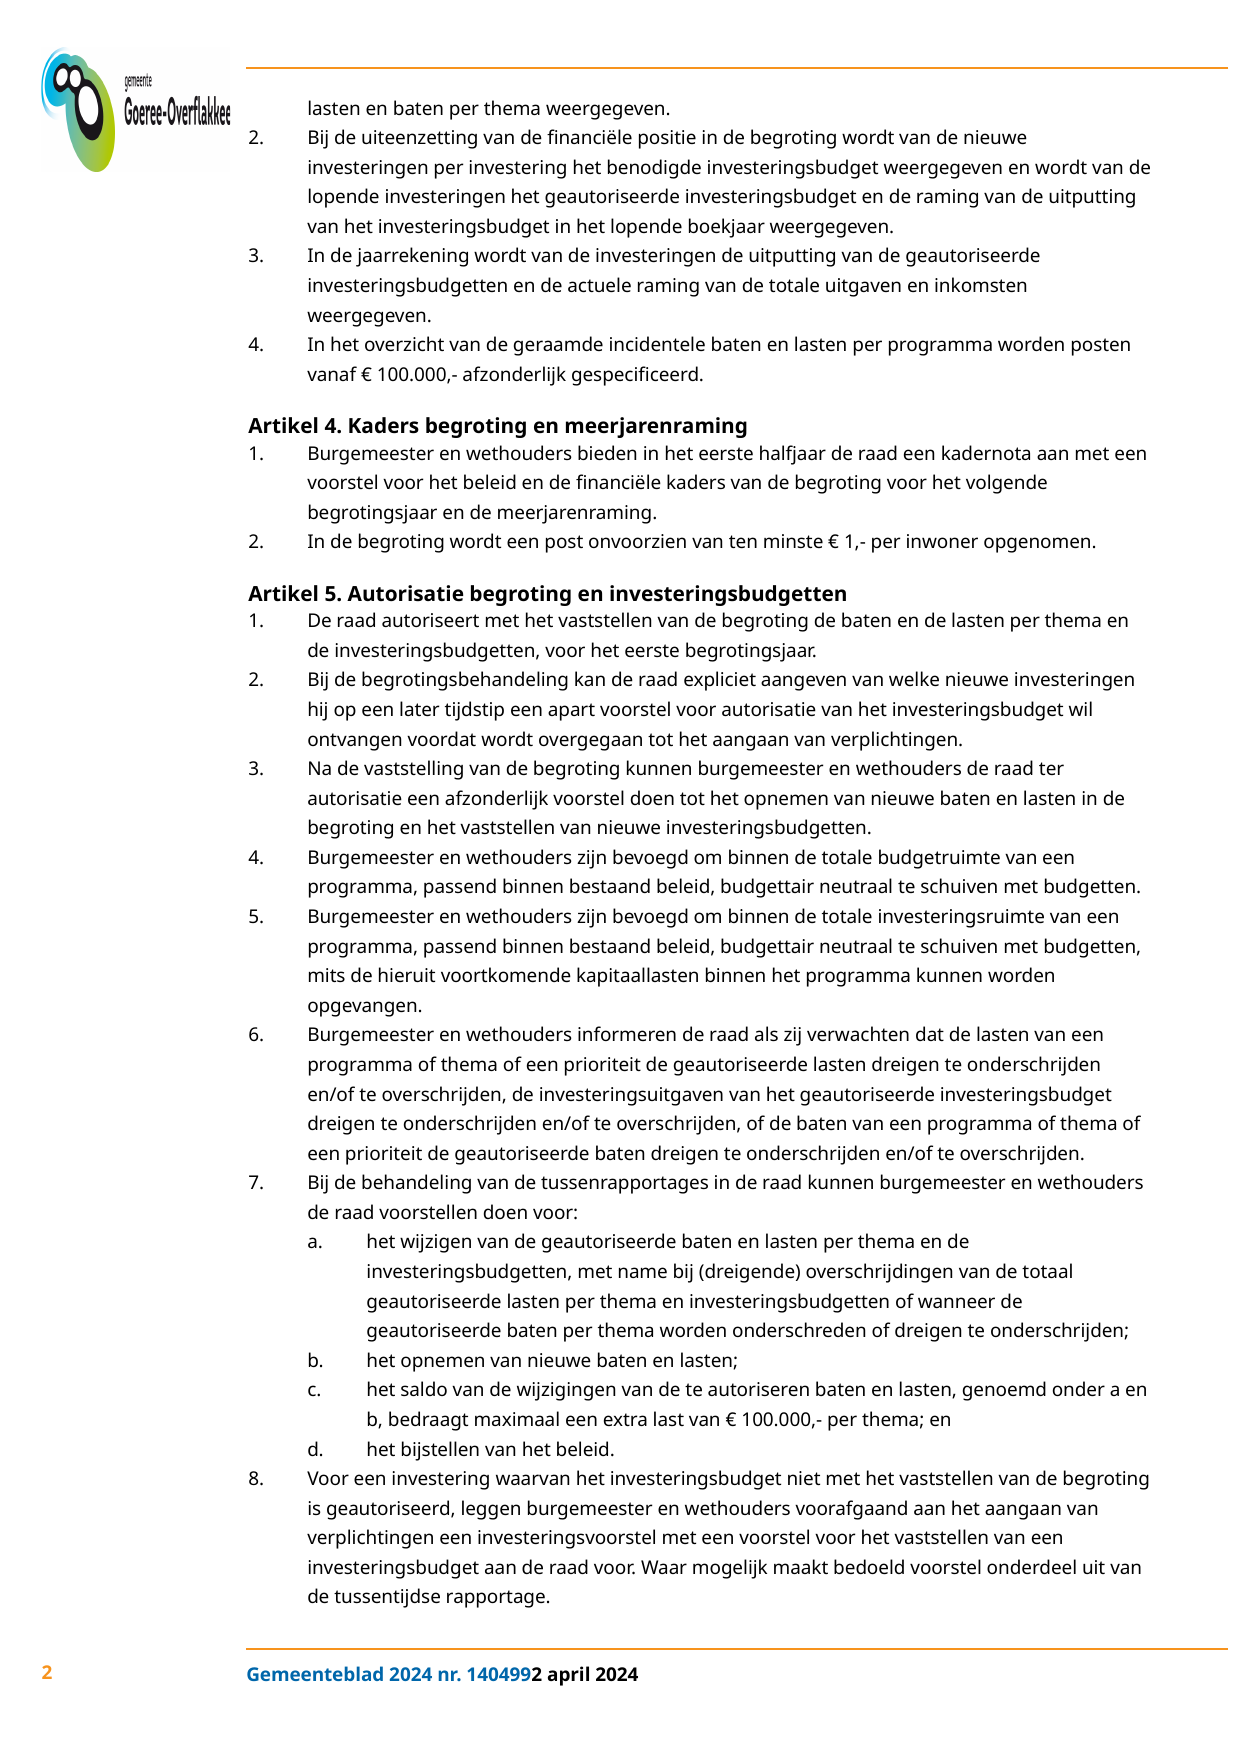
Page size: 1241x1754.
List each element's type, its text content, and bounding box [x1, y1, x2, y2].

picture [41, 47, 231, 172]
list het saldo van de wijzigingen van de te autoriseren baten en lasten, genoemd onder a en b, bedraagt maximaal een extra last van € 100.000,- per thema; en [307, 1377, 1152, 1432]
text Artikel 5. Autorisatie begroting en investeringsbudgetten [248, 579, 1152, 607]
list De raad autoriseert met het vaststellen van de begroting de baten en de lasten per thema en de investeringsbudgetten, voor het eerste begrotingsjaar. [248, 607, 1152, 663]
list Burgemeester en wethouders bieden in het eerste halfjaar de raad een kadernota aan met een voorstel voor het beleid en de financiële kaders van de begroting voor het volgende begrotingsjaar en de meerjarenraming. [248, 440, 1152, 525]
list lasten en baten per thema weergegeven. [248, 95, 1152, 121]
list Bij de uiteenzetting van de financiële positie in de begroting wordt van de nieuwe investeringen per investering het benodigde investeringsbudget weergegeven en wordt van de lopende investeringen het geautoriseerde investeringsbudget en de raming van de uitputting van het investeringsbudget in het lopende boekjaar weergegeven. [248, 124, 1152, 239]
text Artikel 4. Kaders begroting en meerjarenraming [248, 411, 1152, 440]
list het opnemen van nieuwe baten en lasten; [307, 1347, 1152, 1373]
list het wijzigen van de geautoriseerde baten en lasten per thema en de investeringsbudgetten, met name bij (dreigende) overschrijdingen van de totaal geautoriseerde lasten per thema en investeringsbudgetten of wanneer de geautoriseerde baten per thema worden onderschreden of dreigen te onderschrijden; [307, 1229, 1152, 1343]
list Voor een investering waarvan het investeringsbudget niet met het vaststellen van de begroting is geautoriseerd, leggen burgemeester en wethouders voorafgaand aan het aangaan van verplichtingen een investeringsvoorstel met een voorstel voor het vaststellen van een investeringsbudget aan de raad voor. Waar mogelijk maakt bedoeld voorstel onderdeel uit van de tussentijdse rapportage. [248, 1465, 1152, 1609]
list Na de vaststelling van de begroting kunnen burgemeester en wethouders de raad ter autorisatie een afzonderlijk voorstel doen tot het opnemen van nieuwe baten en lasten in de begroting en het vaststellen van nieuwe investeringsbudgetten. [248, 755, 1152, 840]
list Bij de behandeling van de tussenrapportages in de raad kunnen burgemeester en wethouders de raad voorstellen doen voor: [248, 1169, 1152, 1225]
list Burgemeester en wethouders zijn bevoegd om binnen de totale budgetruimte van een programma, passend binnen bestaand beleid, budgettair neutraal te schuiven met budgetten. [248, 844, 1152, 899]
list Burgemeester en wethouders informeren de raad als zij verwachten dat de lasten van een programma of thema of een prioriteit de geautoriseerde lasten dreigen te onderschrijden en/of te overschrijden, de investeringsuitgaven van het geautoriseerde investeringsbudget dreigen te onderschrijden en/of te overschrijden, of de baten van een programma of thema of een prioriteit de geautoriseerde baten dreigen te onderschrijden en/of te overschrijden. [248, 1022, 1152, 1166]
list In de begroting wordt een post onvoorzien van ten minste € 1,- per inwoner opgenomen. [248, 529, 1152, 554]
list In de jaarrekening wordt van de investeringen de uitputting van de geautoriseerde investeringsbudgetten en de actuele raming van de totale uitgaven en inkomsten weergegeven. [248, 243, 1152, 328]
list In het overzicht van de geraamde incidentele baten en lasten per programma worden posten vanaf € 100.000,- afzonderlijk gespecificeerd. [248, 331, 1152, 387]
list Bij de begrotingsbehandeling kan de raad expliciet aangeven van welke nieuwe investeringen hij op een later tijdstip een apart voorstel voor autorisatie van het investeringsbudget wil ontvangen voordat wordt overgegaan tot het aangaan van verplichtingen. [248, 667, 1152, 752]
list Burgemeester en wethouders zijn bevoegd om binnen de totale investeringsruimte van een programma, passend binnen bestaand beleid, budgettair neutraal te schuiven met budgetten, mits de hieruit voortkomende kapitaallasten binnen het programma kunnen worden opgevangen. [248, 903, 1152, 1018]
list het bijstellen van het beleid. [307, 1436, 1152, 1462]
